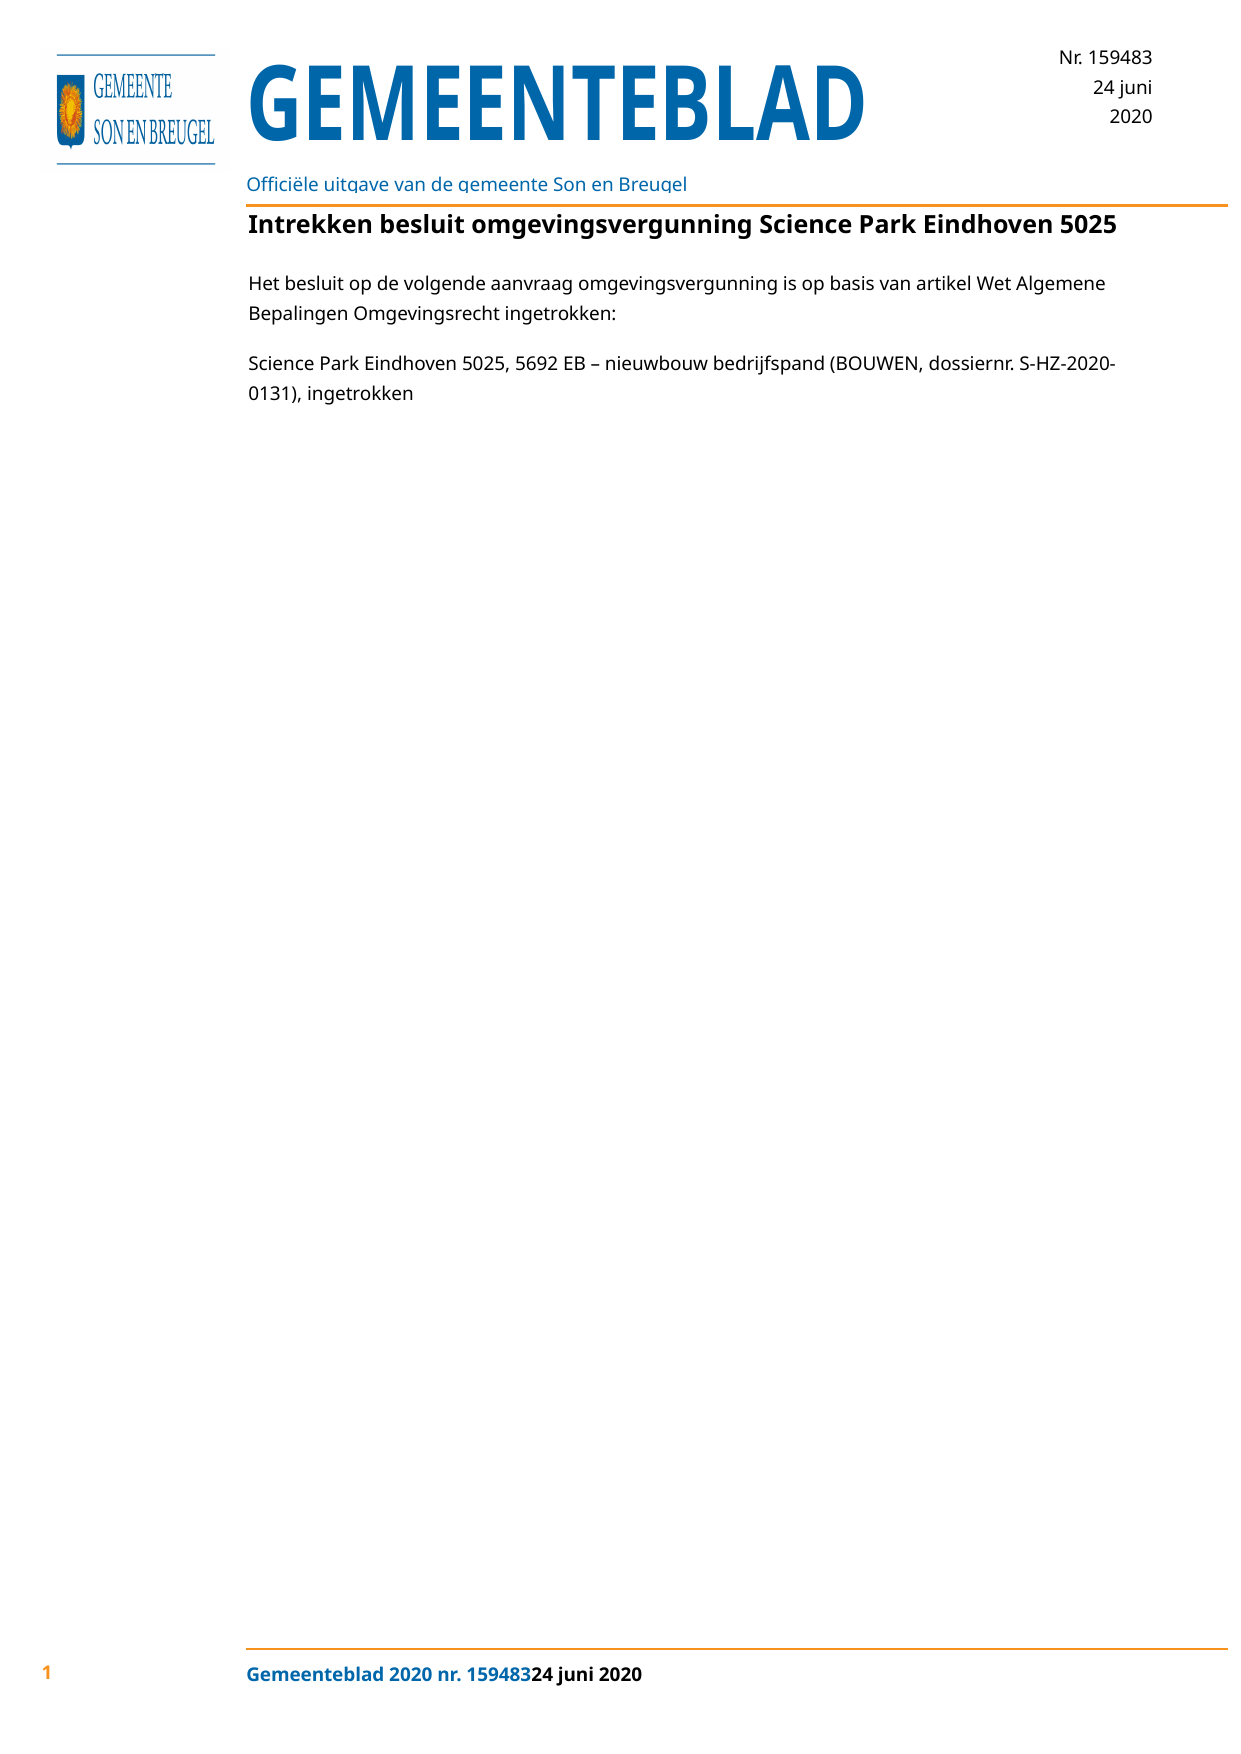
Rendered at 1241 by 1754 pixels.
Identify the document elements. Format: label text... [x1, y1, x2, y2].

text Het besluit op de volgende aanvraag omgevingsvergunning is op basis van artikel Wet Algemene Bepalingen Omgevingsrecht ingetrokken: [248, 270, 1152, 326]
text Science Park Eindhoven 5025, 5692 EB – nieuwbouw bedrijfspand (BOUWEN, dossiernr. S-HZ-2020-0131), ingetrokken [248, 350, 1152, 406]
text Intrekken besluit omgevingsvergunning Science Park Eindhoven 5025 [248, 207, 1152, 241]
picture [41, 47, 231, 172]
